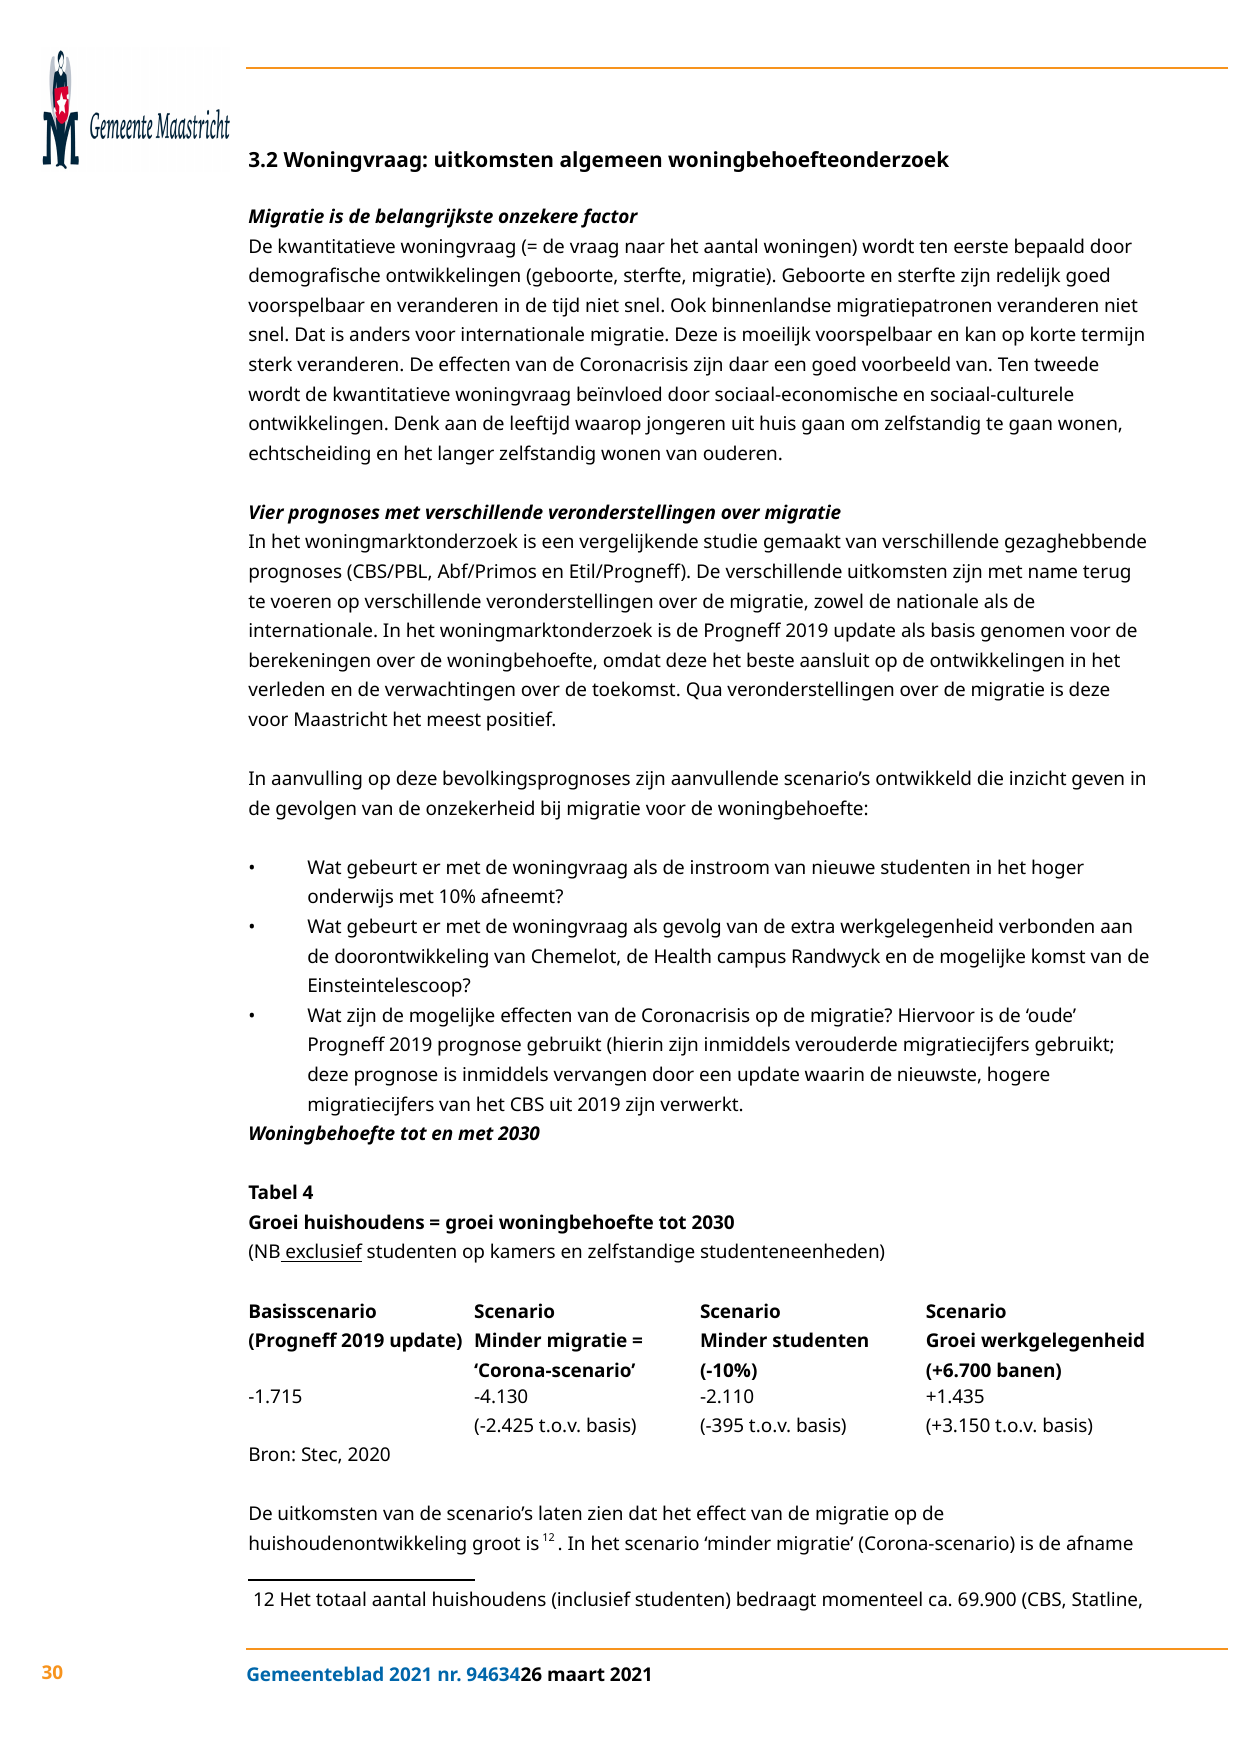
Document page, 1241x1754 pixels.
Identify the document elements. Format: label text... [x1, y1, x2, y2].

text Migratie is de belangrijkste onzekere factor [248, 203, 1152, 229]
text Vier prognoses met verschillende veronderstellingen over migratie [248, 499, 1152, 525]
table_cell +1.435 (+3.150 t.o.v. basis) [926, 1383, 1152, 1438]
text De kwantitatieve woningvraag (= de vraag naar het aantal woningen) wordt ten eerste bepaald door demografische ontwikkelingen (geboorte, sterfte, migratie). Geboorte en sterfte zijn redelijk goed voorspelbaar en veranderen in de tijd niet snel. Ook binnenlandse migratiepatronen veranderen niet snel. Dat is anders voor internationale migratie. Deze is moeilijk voorspelbaar en kan op korte termijn sterk veranderen. De effecten van de Coronacrisis zijn daar een goed voorbeeld van. Ten tweede wordt de kwantitatieve woningvraag beïnvloed door sociaal-economische en sociaal-culturele ontwikkelingen. Denk aan de leeftijd waarop jongeren uit huis gaan om zelfstandig te gaan wonen, echtscheiding en het langer zelfstandig wonen van ouderen. [248, 233, 1152, 466]
table_header Scenario Minder studenten (-10%) [700, 1298, 926, 1383]
table_cell -4.130 (-2.425 t.o.v. basis) [474, 1383, 700, 1438]
text Groei huishoudens = groei woningbehoefte tot 2030 [248, 1209, 1152, 1235]
text De uitkomsten van de scenario’s laten zien dat het effect van de migratie op de huishoudenontwikkeling groot is. In het scenario ‘minder migratie’ (Corona-scenario) is de afname [248, 1501, 1152, 1556]
text Tabel 4 [248, 1179, 1152, 1205]
table_cell -2.110 (-395 t.o.v. basis) [700, 1383, 926, 1438]
text In aanvulling op deze bevolkingsprognoses zijn aanvullende scenario’s ontwikkeld die inzicht geven in de gevolgen van de onzekerheid bij migratie voor de woningbehoefte: [248, 765, 1152, 821]
text Bron: Stec, 2020 [248, 1441, 1152, 1467]
text Woningbehoefte tot en met 2030 [248, 1120, 1152, 1146]
table_header Basisscenario (Progneff 2019 update) [248, 1298, 474, 1383]
table_cell -1.715 [248, 1383, 474, 1438]
list Wat gebeurt er met de woningvraag als de instroom van nieuwe studenten in het hoger onderwijs met 10% afneemt? [248, 854, 1152, 909]
table_header Scenario Groei werkgelegenheid (+6.700 banen) [926, 1298, 1152, 1383]
text Het totaal aantal huishoudens (inclusief studenten) bedraagt momenteel ca. 69.900 (CBS, Statline, [248, 1586, 1152, 1612]
text (NB exclusief studenten op kamers en zelfstandige studenteneenheden) [248, 1239, 1152, 1264]
text 3.2 Woningvraag: uitkomsten algemeen woningbehoefteonderzoek [248, 145, 1152, 174]
table_header Scenario Minder migratie = ‘Corona-scenario’ [474, 1298, 700, 1383]
list Wat zijn de mogelijke effecten van de Coronacrisis op de migratie? Hiervoor is de ‘oude’ Progneff 2019 prognose gebruikt (hierin zijn inmiddels verouderde migratiecijfers gebruikt; deze prognose is inmiddels vervangen door een update waarin de nieuwste, hogere migratiecijfers van het CBS uit 2019 zijn verwerkt. [248, 1002, 1152, 1116]
list Wat gebeurt er met de woningvraag als gevolg van de extra werkgelegenheid verbonden aan de doorontwikkeling van Chemelot, de Health campus Randwyck en de mogelijke komst van de Einsteintelescoop? [248, 913, 1152, 998]
text In het woningmarktonderzoek is een vergelijkende studie gemaakt van verschillende gezaghebbende prognoses (CBS/PBL, Abf/Primos en Etil/Progneff). De verschillende uitkomsten zijn met name terug te voeren op verschillende veronderstellingen over de migratie, zowel de nationale als de internationale. In het woningmarktonderzoek is de Progneff 2019 update als basis genomen voor de berekeningen over de woningbehoefte, omdat deze het beste aansluit op de ontwikkelingen in het verleden en de verwachtingen over de toekomst. Qua veronderstellingen over de migratie is deze voor Maastricht het meest positief. [248, 529, 1152, 732]
picture [41, 47, 231, 172]
